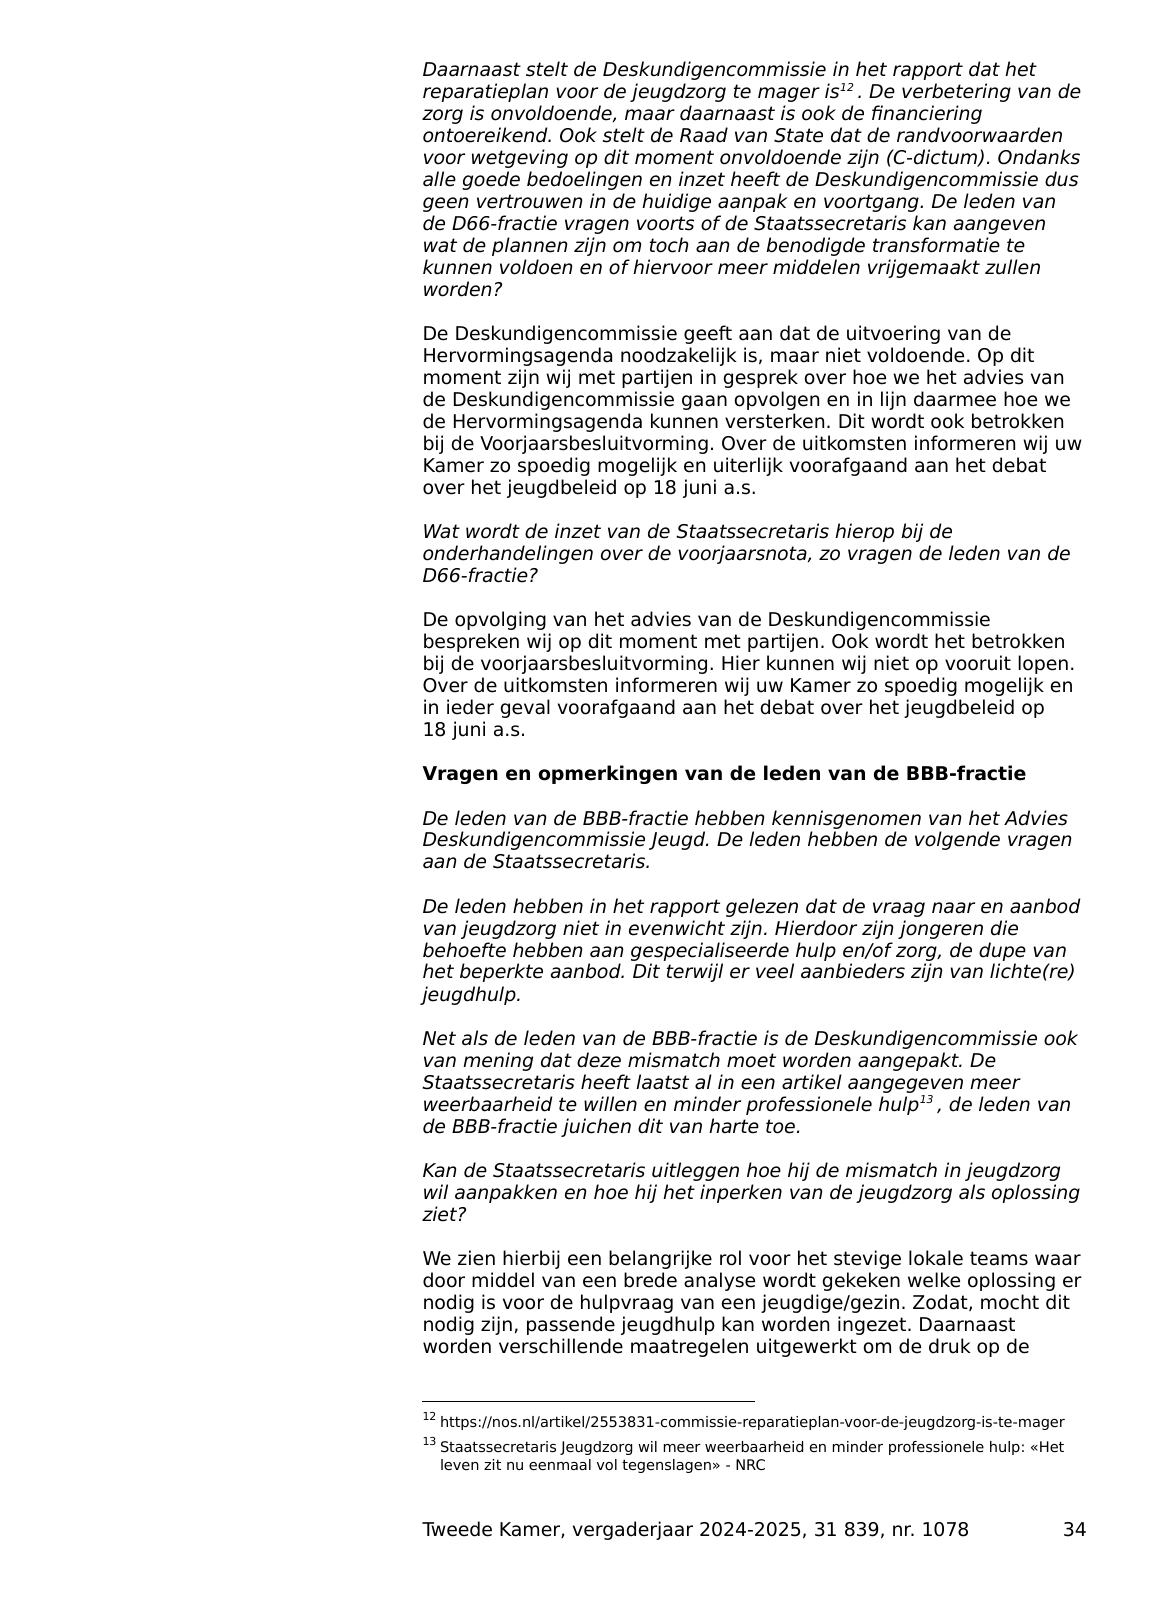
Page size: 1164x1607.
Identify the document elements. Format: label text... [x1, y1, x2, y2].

text De opvolging van het advies van de Deskundigencommissie bespreken wij op dit moment met partijen. Ook wordt het betrokken bij de voorjaarsbesluitvorming. Hier kunnen wij niet op vooruit lopen. Over de uitkomsten informeren wij uw Kamer zo spoedig mogelijk en in ieder geval voorafgaand aan het debat over het jeugdbeleid op 18 juni a.s. [422, 609, 1087, 741]
text We zien hierbij een belangrijke rol voor het stevige lokale teams waar door middel van een brede analyse wordt gekeken welke oplossing er nodig is voor de hulpvraag van een jeugdige/gezin. Zodat, mocht dit nodig zijn, passende jeugdhulp kan worden ingezet. Daarnaast worden verschillende maatregelen uitgewerkt om de druk op de [422, 1248, 1087, 1358]
text De leden hebben in het rapport gelezen dat de vraag naar en aanbod van jeugdzorg niet in evenwicht zijn. Hierdoor zijn jongeren die behoefte hebben aan gespecialiseerde hulp en/of zorg, de dupe van het beperkte aanbod. Dit terwijl er veel aanbieders zijn van lichte(re) jeugdhulp. [422, 896, 1087, 1005]
text https://nos.nl/artikel/2553831-commissie-reparatieplan-voor-de-jeugdzorg-is-te-mager [422, 1410, 1087, 1432]
text Staatssecretaris Jeugdzorg wil meer weerbaarheid en minder professionele hulp: «Het leven zit nu eenmaal vol tegenslagen» - NRC [422, 1435, 1087, 1474]
text De Deskundigencommissie geeft aan dat de uitvoering van de Hervormingsagenda noodzakelijk is, maar niet voldoende. Op dit moment zijn wij met partijen in gesprek over hoe we het advies van de Deskundigencommissie gaan opvolgen en in lijn daarmee hoe we de Hervormingsagenda kunnen versterken. Dit wordt ook betrokken bij de Voorjaarsbesluitvorming. Over de uitkomsten informeren wij uw Kamer zo spoedig mogelijk en uiterlijk voorafgaand aan het debat over het jeugdbeleid op 18 juni a.s. [422, 323, 1087, 499]
text Kan de Staatssecretaris uitleggen hoe hij de mismatch in jeugdzorg wil aanpakken en hoe hij het inperken van de jeugdzorg als oplossing ziet? [422, 1160, 1087, 1226]
text Net als de leden van de BBB-fractie is de Deskundigencommissie ook van mening dat deze mismatch moet worden aangepakt. De Staatssecretaris heeft laatst al in een artikel aangegeven meer weerbaarheid te willen en minder professionele hulp, de leden van de BBB-fractie juichen dit van harte toe. [422, 1028, 1087, 1137]
text Daarnaast stelt de Deskundigencommissie in het rapport dat het reparatieplan voor de jeugdzorg te mager is. De verbetering van de zorg is onvoldoende, maar daarnaast is ook de financiering ontoereikend. Ook stelt de Raad van State dat de randvoorwaarden voor wetgeving op dit moment onvoldoende zijn (C-dictum). Ondanks alle goede bedoelingen en inzet heeft de Deskundigencommissie dus geen vertrouwen in de huidige aanpak en voortgang. De leden van de D66-fractie vragen voorts of de Staatssecretaris kan aangeven wat de plannen zijn om toch aan de benodigde transformatie te kunnen voldoen en of hiervoor meer middelen vrijgemaakt zullen worden? [422, 59, 1087, 301]
text Wat wordt de inzet van de Staatssecretaris hierop bij de onderhandelingen over de voorjaarsnota, zo vragen de leden van de D66-fractie? [422, 521, 1087, 587]
subtitle Vragen en opmerkingen van de leden van de BBB-fractie [422, 763, 1087, 785]
text De leden van de BBB-fractie hebben kennisgenomen van het Advies Deskundigencommissie Jeugd. De leden hebben de volgende vragen aan de Staatssecretaris. [422, 807, 1087, 873]
